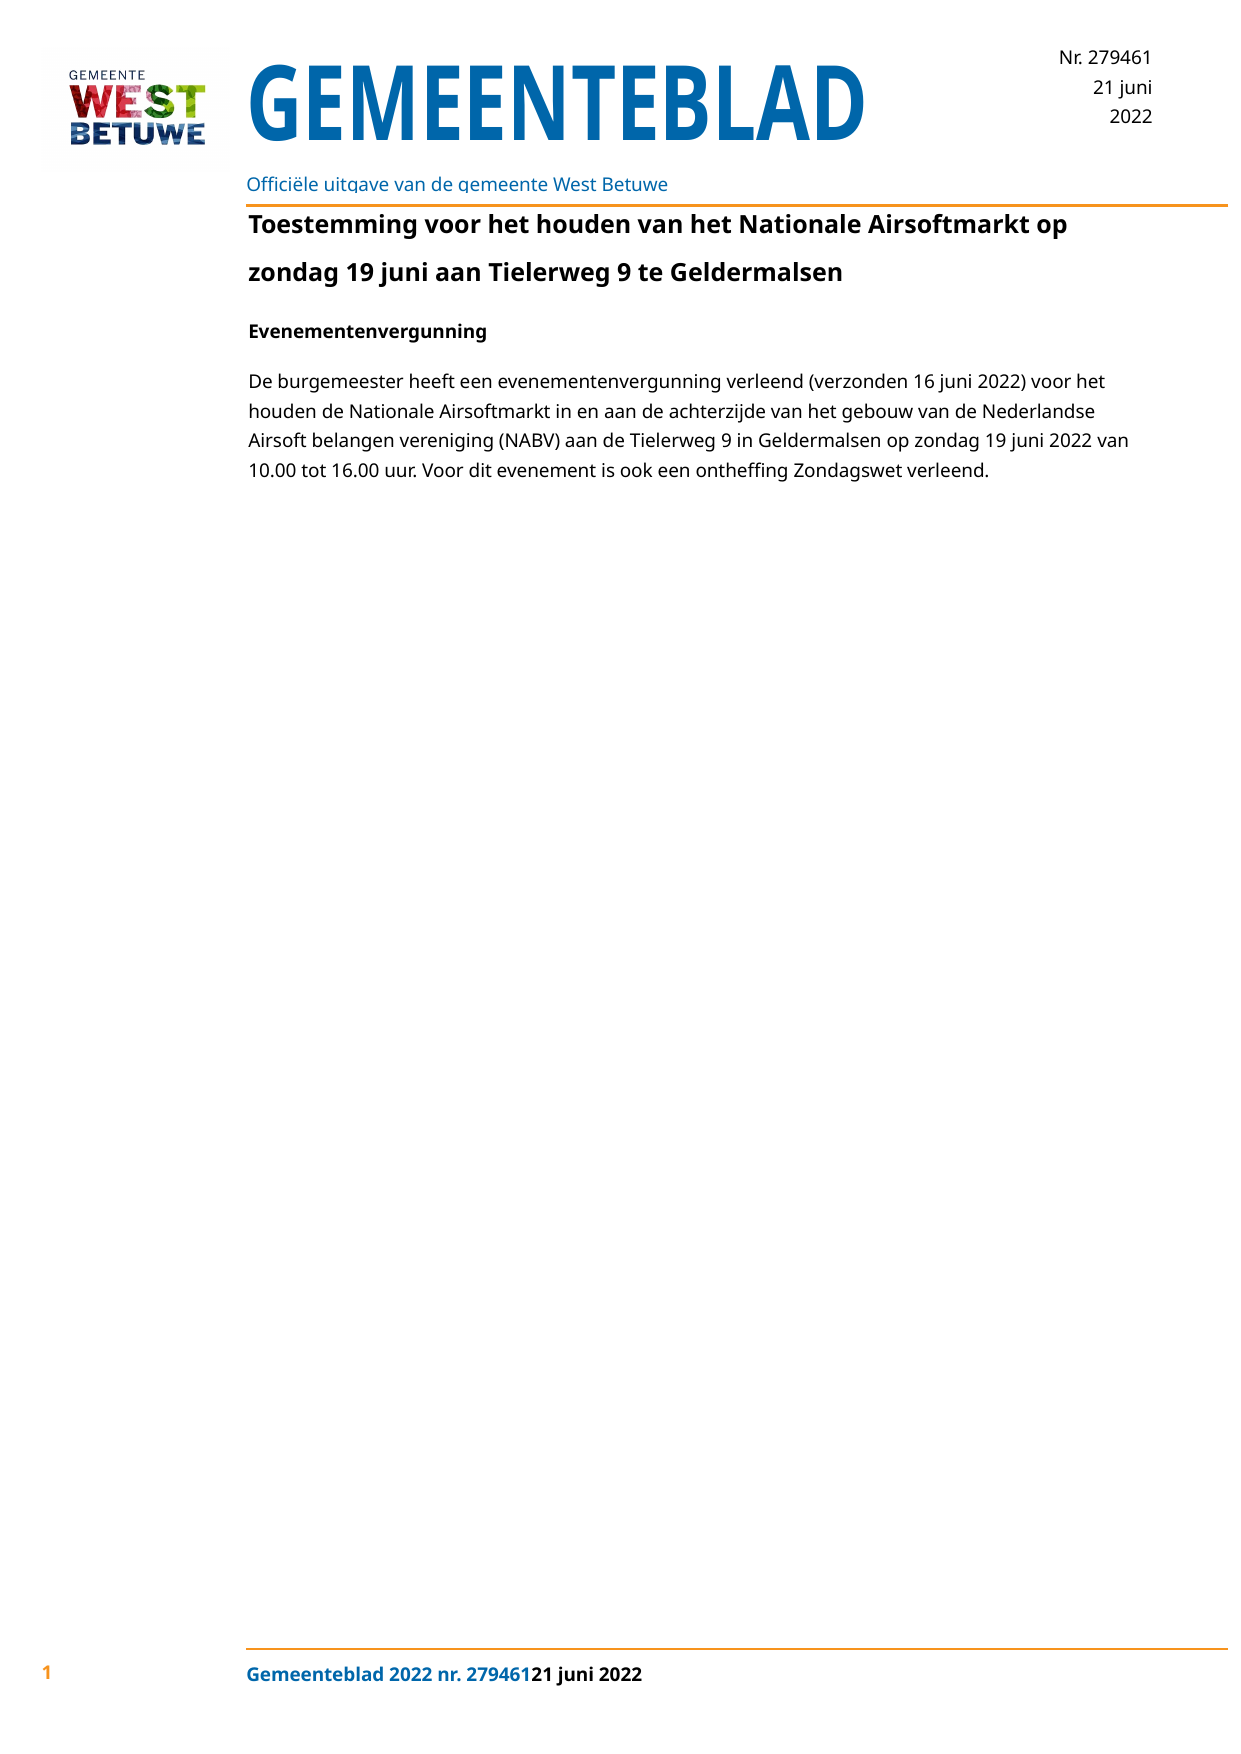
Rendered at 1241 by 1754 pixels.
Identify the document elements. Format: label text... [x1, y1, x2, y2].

text Evenementenvergunning [248, 318, 1152, 344]
picture [41, 47, 231, 172]
text Toestemming voor het houden van het Nationale Airsoftmarkt op zondag 19 juni aan Tielerweg 9 te Geldermalsen [248, 207, 1152, 288]
text De burgemeester heeft een evenementenvergunning verleend (verzonden 16 juni 2022) voor het houden de Nationale Airsoftmarkt in en aan de achterzijde van het gebouw van de Nederlandse Airsoft belangen vereniging (NABV) aan de Tielerweg 9 in Geldermalsen op zondag 19 juni 2022 van 10.00 tot 16.00 uur. Voor dit evenement is ook een ontheffing Zondagswet verleend. [248, 368, 1152, 483]
